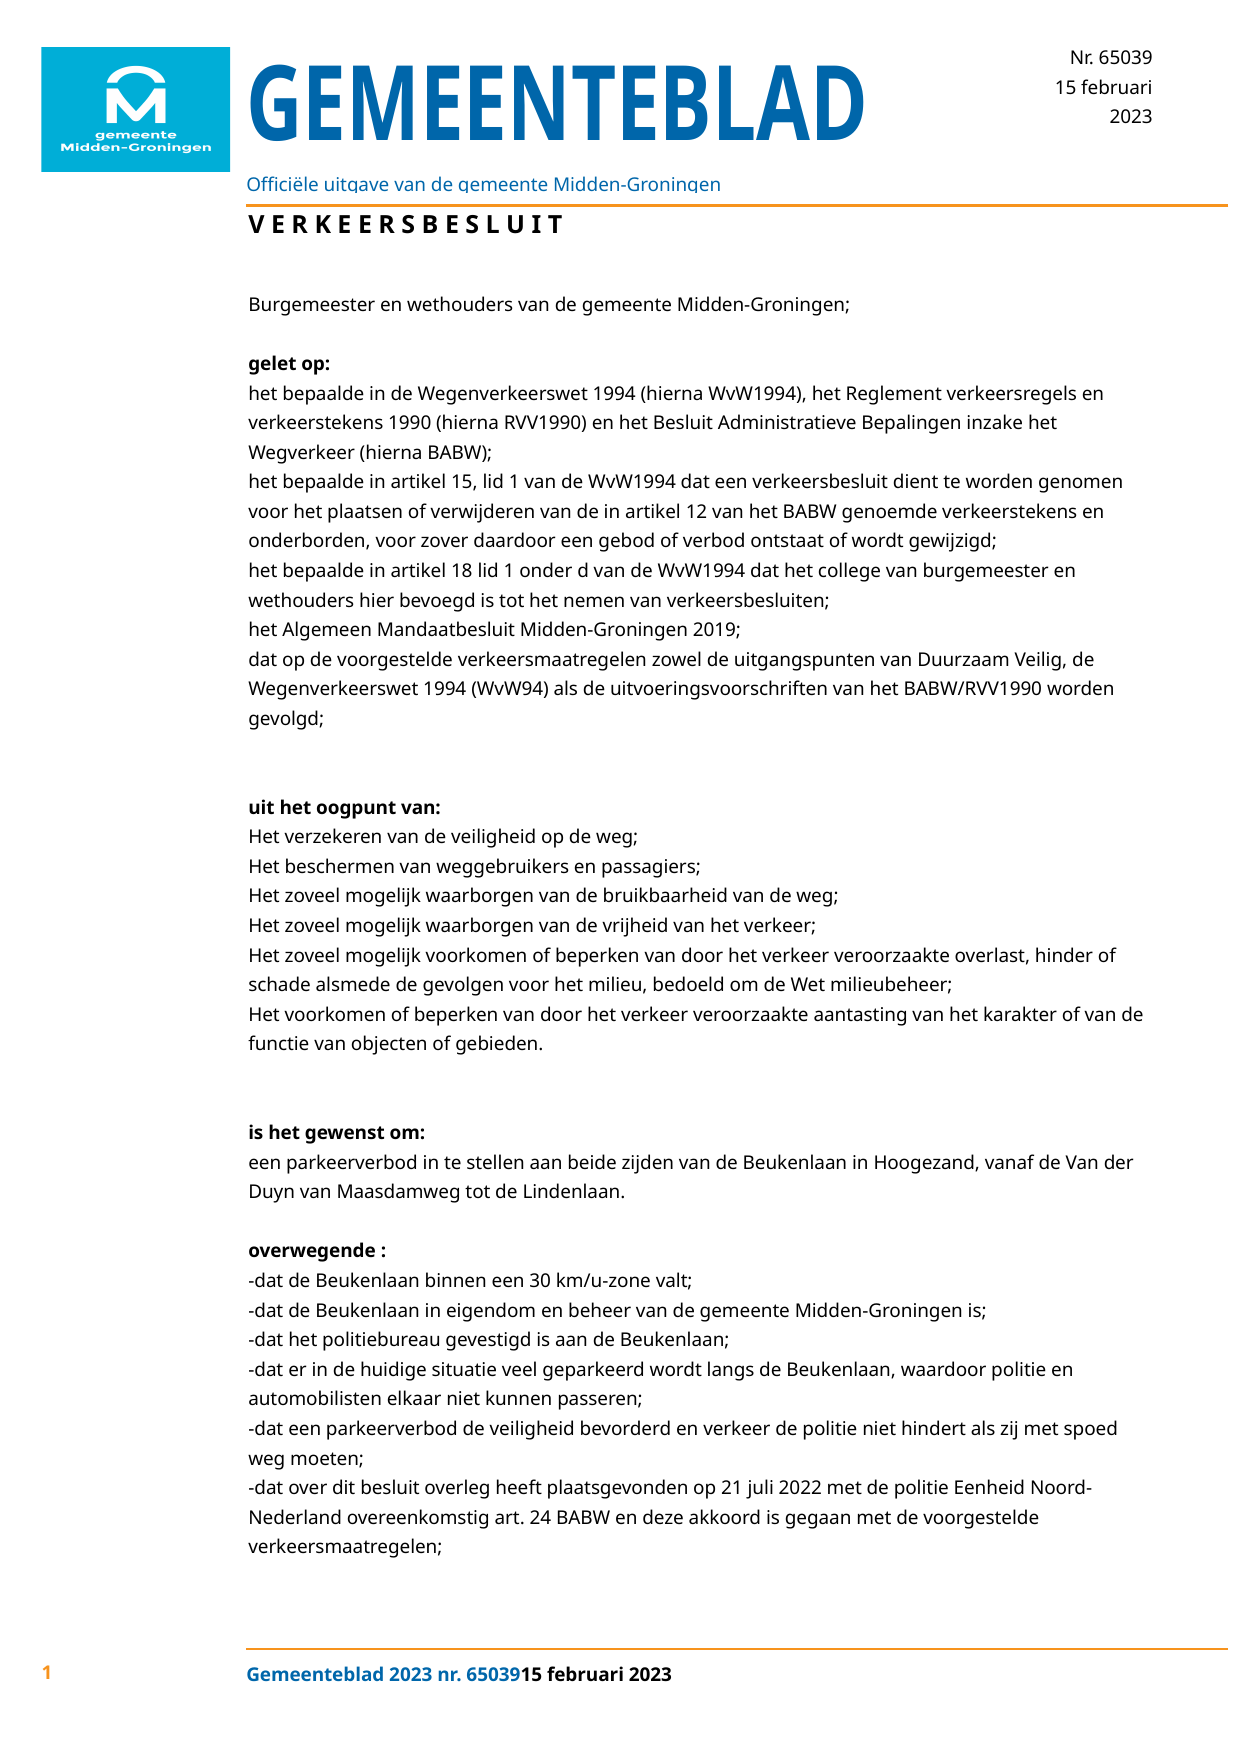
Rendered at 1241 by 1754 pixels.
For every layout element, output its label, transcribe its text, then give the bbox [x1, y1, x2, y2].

text het bepaalde in artikel 18 lid 1 onder d van de WvW1994 dat het college van burgemeester en wethouders hier bevoegd is tot het nemen van verkeersbesluiten; [248, 557, 1152, 613]
text een parkeerverbod in te stellen aan beide zijden van de Beukenlaan in Hoogezand, vanaf de Van der Duyn van Maasdamweg tot de Lindenlaan. [248, 1149, 1152, 1204]
text -dat het politiebureau gevestigd is aan de Beukenlaan; [248, 1326, 1152, 1352]
text Burgemeester en wethouders van de gemeente Midden-Groningen; [248, 291, 1152, 317]
picture [108, 66, 164, 82]
text V E R K E E R S B E S L U I T [248, 207, 1152, 241]
text -dat over dit besluit overleg heeft plaatsgevonden op 21 juli 2022 met de politie Eenheid Noord-Nederland overeenkomstig art. 24 BABW en deze akkoord is gegaan met de voorgestelde verkeersmaatregelen; [248, 1474, 1152, 1559]
text Het zoveel mogelijk voorkomen of beperken van door het verkeer veroorzaakte overlast, hinder of schade alsmede de gevolgen voor het milieu, bedoeld om de Wet milieubeheer; [248, 942, 1152, 997]
text uit het oogpunt van: [248, 794, 1152, 820]
text Het beschermen van weggebruikers en passagiers; [248, 853, 1152, 879]
text -dat er in de huidige situatie veel geparkeerd wordt langs de Beukenlaan, waardoor politie en automobilisten elkaar niet kunnen passeren; [248, 1356, 1152, 1411]
text -dat de Beukenlaan binnen een 30 km/u-zone valt; [248, 1267, 1152, 1293]
text het Algemeen Mandaatbesluit Midden-Groningen 2019; [248, 616, 1152, 642]
text het bepaalde in artikel 15, lid 1 van de WvW1994 dat een verkeersbesluit dient te worden genomen voor het plaatsen of verwijderen van de in artikel 12 van het BABW genoemde verkeerstekens en onderborden, voor zover daardoor een gebod of verbod ontstaat of wordt gewijzigd; [248, 468, 1152, 553]
picture [107, 89, 165, 122]
text het bepaalde in de Wegenverkeerswet 1994 (hierna WvW1994), het Reglement verkeersregels en verkeerstekens 1990 (hierna RVV1990) en het Besluit Administratieve Bepalingen inzake het Wegverkeer (hierna BABW); [248, 380, 1152, 465]
text gelet op: [248, 350, 1152, 376]
picture [184, 146, 190, 153]
text Het zoveel mogelijk waarborgen van de bruikbaarheid van de weg; [248, 883, 1152, 908]
text -dat de Beukenlaan in eigendom en beheer van de gemeente Midden-Groningen is; [248, 1297, 1152, 1323]
text is het gewenst om: [248, 1119, 1152, 1145]
text dat op de voorgestelde verkeersmaatregelen zowel de uitgangspunten van Duurzaam Veilig, de Wegenverkeerswet 1994 (WvW94) als de uitvoeringsvoorschriften van het BABW/RVV1990 worden gevolgd; [248, 646, 1152, 731]
text Het verzekeren van de veiligheid op de weg; [248, 823, 1152, 849]
text Het zoveel mogelijk waarborgen van de vrijheid van het verkeer; [248, 912, 1152, 938]
text Het voorkomen of beperken van door het verkeer veroorzaakte aantasting van het karakter of van de functie van objecten of gebieden. [248, 1001, 1152, 1056]
text overwegende : [248, 1238, 1152, 1263]
text -dat een parkeerverbod de veiligheid bevorderd en verkeer de politie niet hindert als zij met spoed weg moeten; [248, 1415, 1152, 1471]
